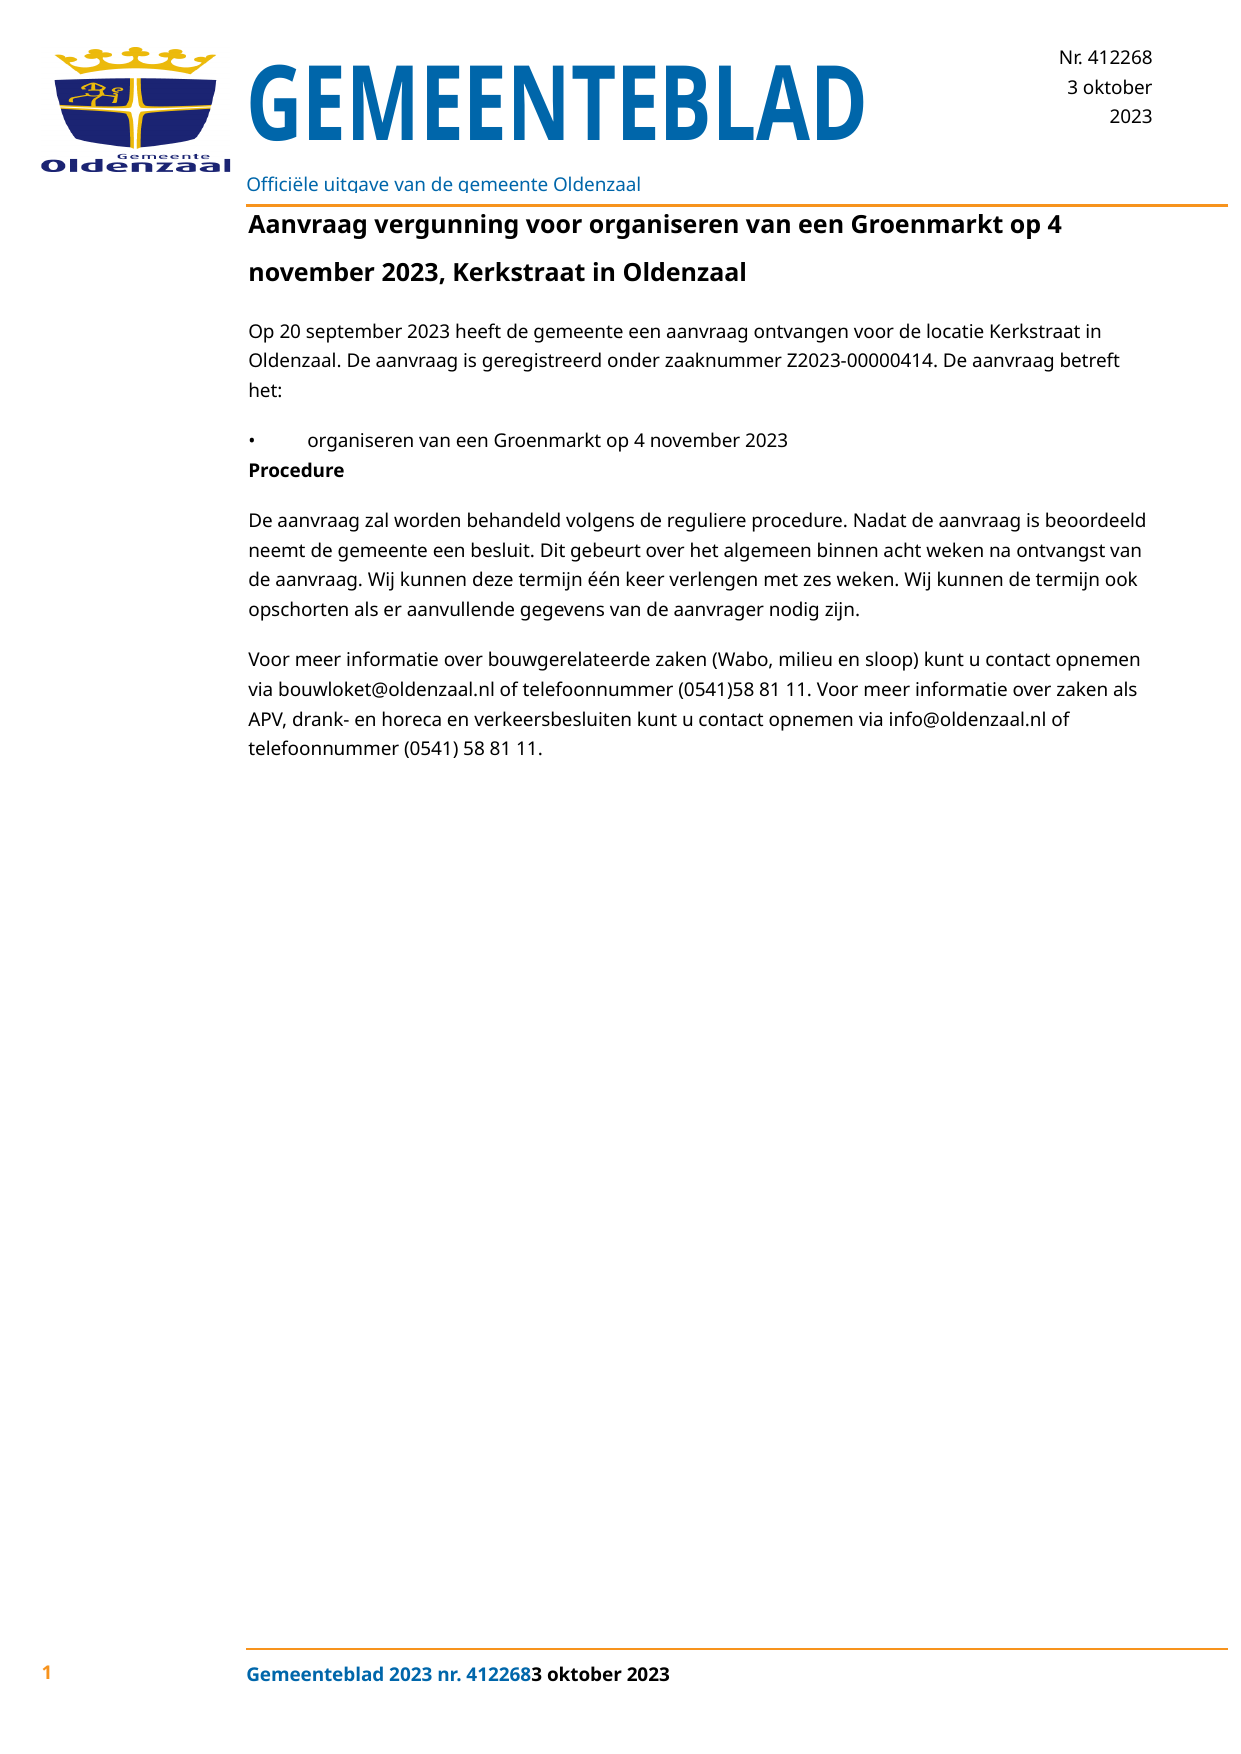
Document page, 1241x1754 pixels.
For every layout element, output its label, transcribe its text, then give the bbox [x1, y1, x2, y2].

text Procedure [248, 457, 1152, 483]
text De aanvraag zal worden behandeld volgens de reguliere procedure. Nadat de aanvraag is beoordeeld neemt de gemeente een besluit. Dit gebeurt over het algemeen binnen acht weken na ontvangst van de aanvraag. Wij kunnen deze termijn één keer verlengen met zes weken. Wij kunnen de termijn ook opschorten als er aanvullende gegevens van de aanvrager nodig zijn. [248, 507, 1152, 622]
text Voor meer informatie over bouwgerelateerde zaken (Wabo, milieu en sloop) kunt u contact opnemen via bouwloket@oldenzaal.nl of telefoonnummer (0541)58 81 11. Voor meer informatie over zaken als APV, drank- en horeca en verkeersbesluiten kunt u contact opnemen via info@oldenzaal.nl of telefoonnummer (0541) 58 81 11. [248, 647, 1152, 761]
list organiseren van een Groenmarkt op 4 november 2023 [248, 427, 1152, 453]
text Op 20 september 2023 heeft de gemeente een aanvraag ontvangen voor de locatie Kerkstraat in Oldenzaal. De aanvraag is geregistreerd onder zaaknummer Z2023-00000414. De aanvraag betreft het: [248, 318, 1152, 403]
picture [41, 47, 231, 172]
text Aanvraag vergunning voor organiseren van een Groenmarkt op 4 november 2023, Kerkstraat in Oldenzaal [248, 207, 1152, 288]
